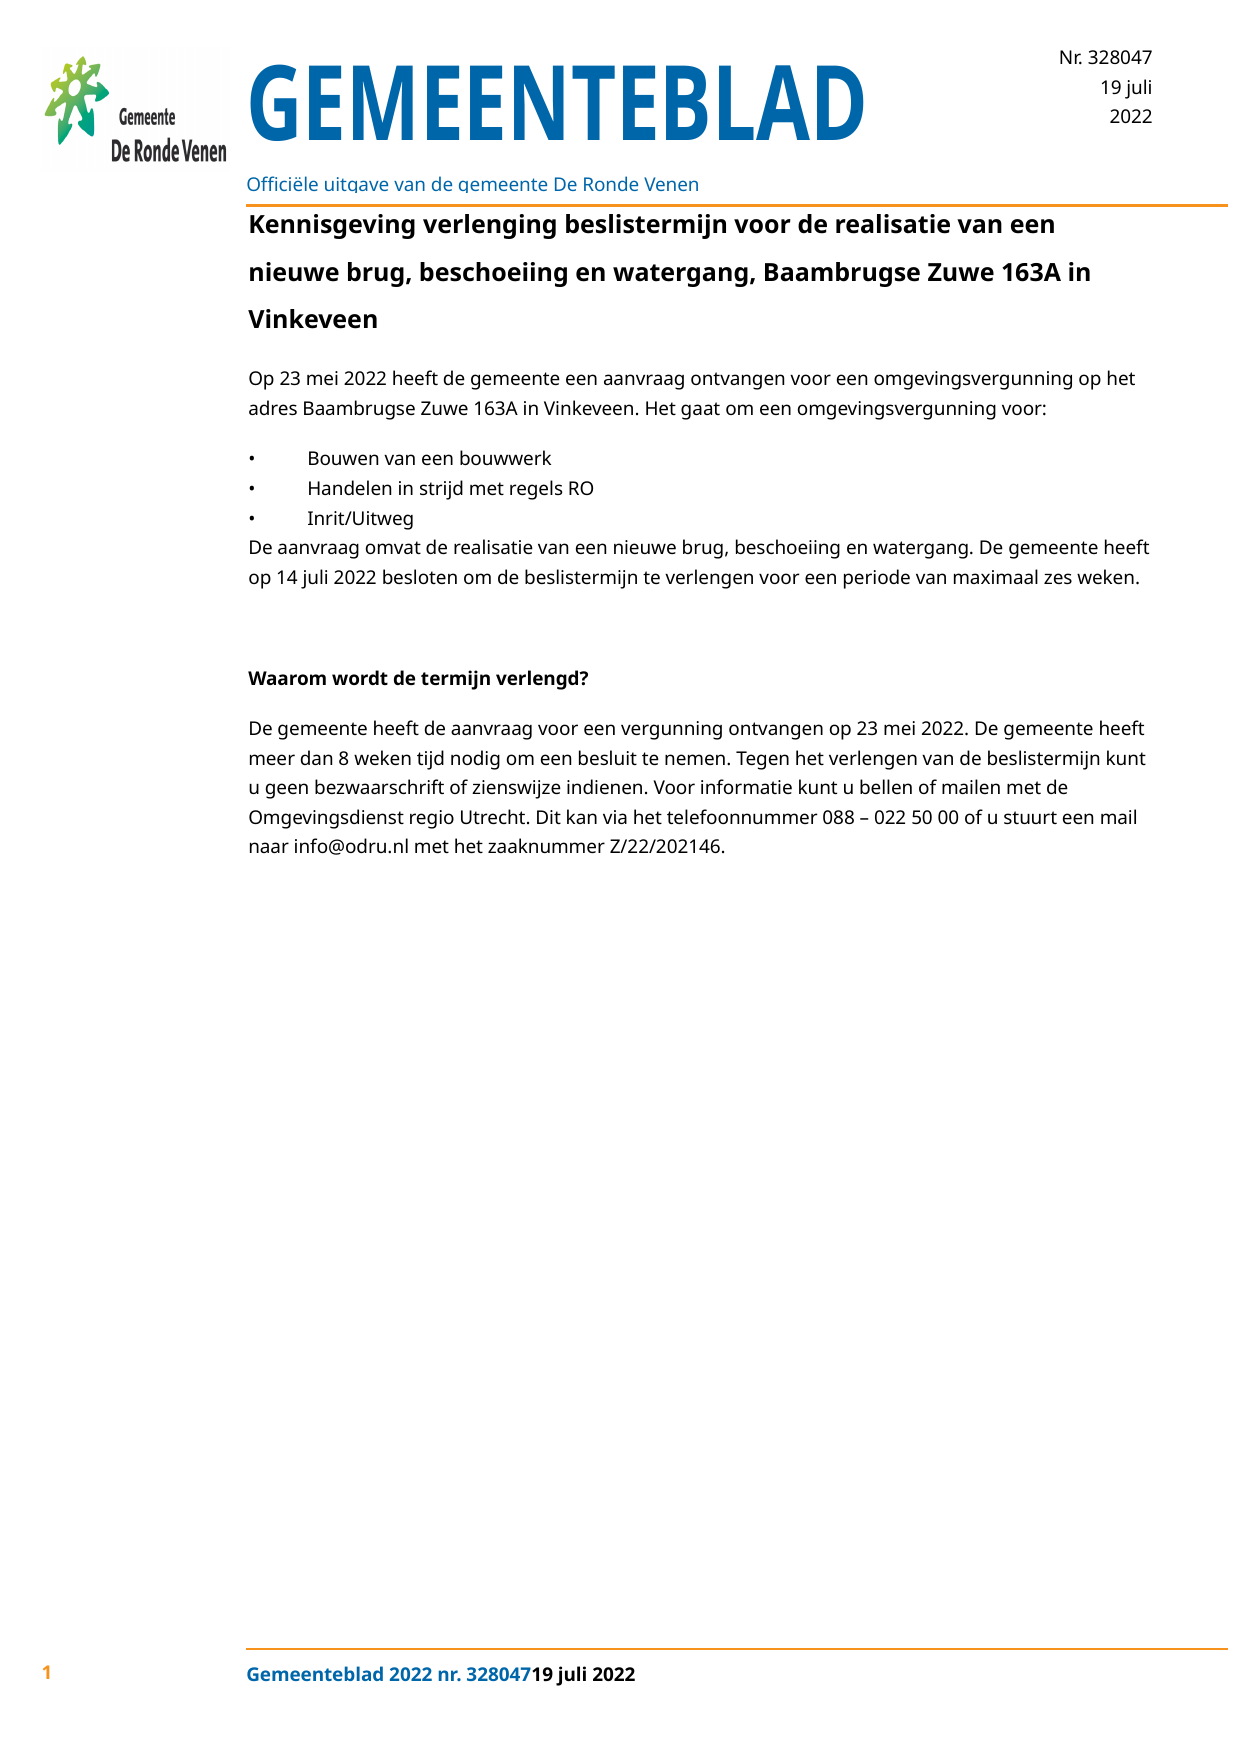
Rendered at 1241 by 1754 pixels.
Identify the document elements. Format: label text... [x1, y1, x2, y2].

list Bouwen van een bouwwerk [248, 446, 1152, 471]
list Inrit/Uitweg [248, 505, 1152, 530]
text Op 23 mei 2022 heeft de gemeente een aanvraag ontvangen voor een omgevingsvergunning op het adres Baambrugse Zuwe 163A in Vinkeveen. Het gaat om een omgevingsvergunning voor: [248, 366, 1152, 421]
text De gemeente heeft de aanvraag voor een vergunning ontvangen op 23 mei 2022. De gemeente heeft meer dan 8 weken tijd nodig om een besluit te nemen. Tegen het verlengen van de beslistermijn kunt u geen bezwaarschrift of zienswijze indienen. Voor informatie kunt u bellen of mailen met de Omgevingsdienst regio Utrecht. Dit kan via het telefoonnummer 088 – 022 50 00 of u stuurt een mail naar info@odru.nl met het zaaknummer Z/22/202146. [248, 715, 1152, 859]
picture [41, 47, 231, 172]
text Kennisgeving verlenging beslistermijn voor de realisatie van een nieuwe brug, beschoeiing en watergang, Baambrugse Zuwe 163A in Vinkeveen [248, 207, 1152, 336]
text De aanvraag omvat de realisatie van een nieuwe brug, beschoeiing en watergang. De gemeente heeft op 14 juli 2022 besloten om de beslistermijn te verlengen voor een periode van maximaal zes weken. [248, 534, 1152, 589]
text Waarom wordt de termijn verlengd? [248, 665, 1152, 690]
list Handelen in strijd met regels RO [248, 475, 1152, 501]
